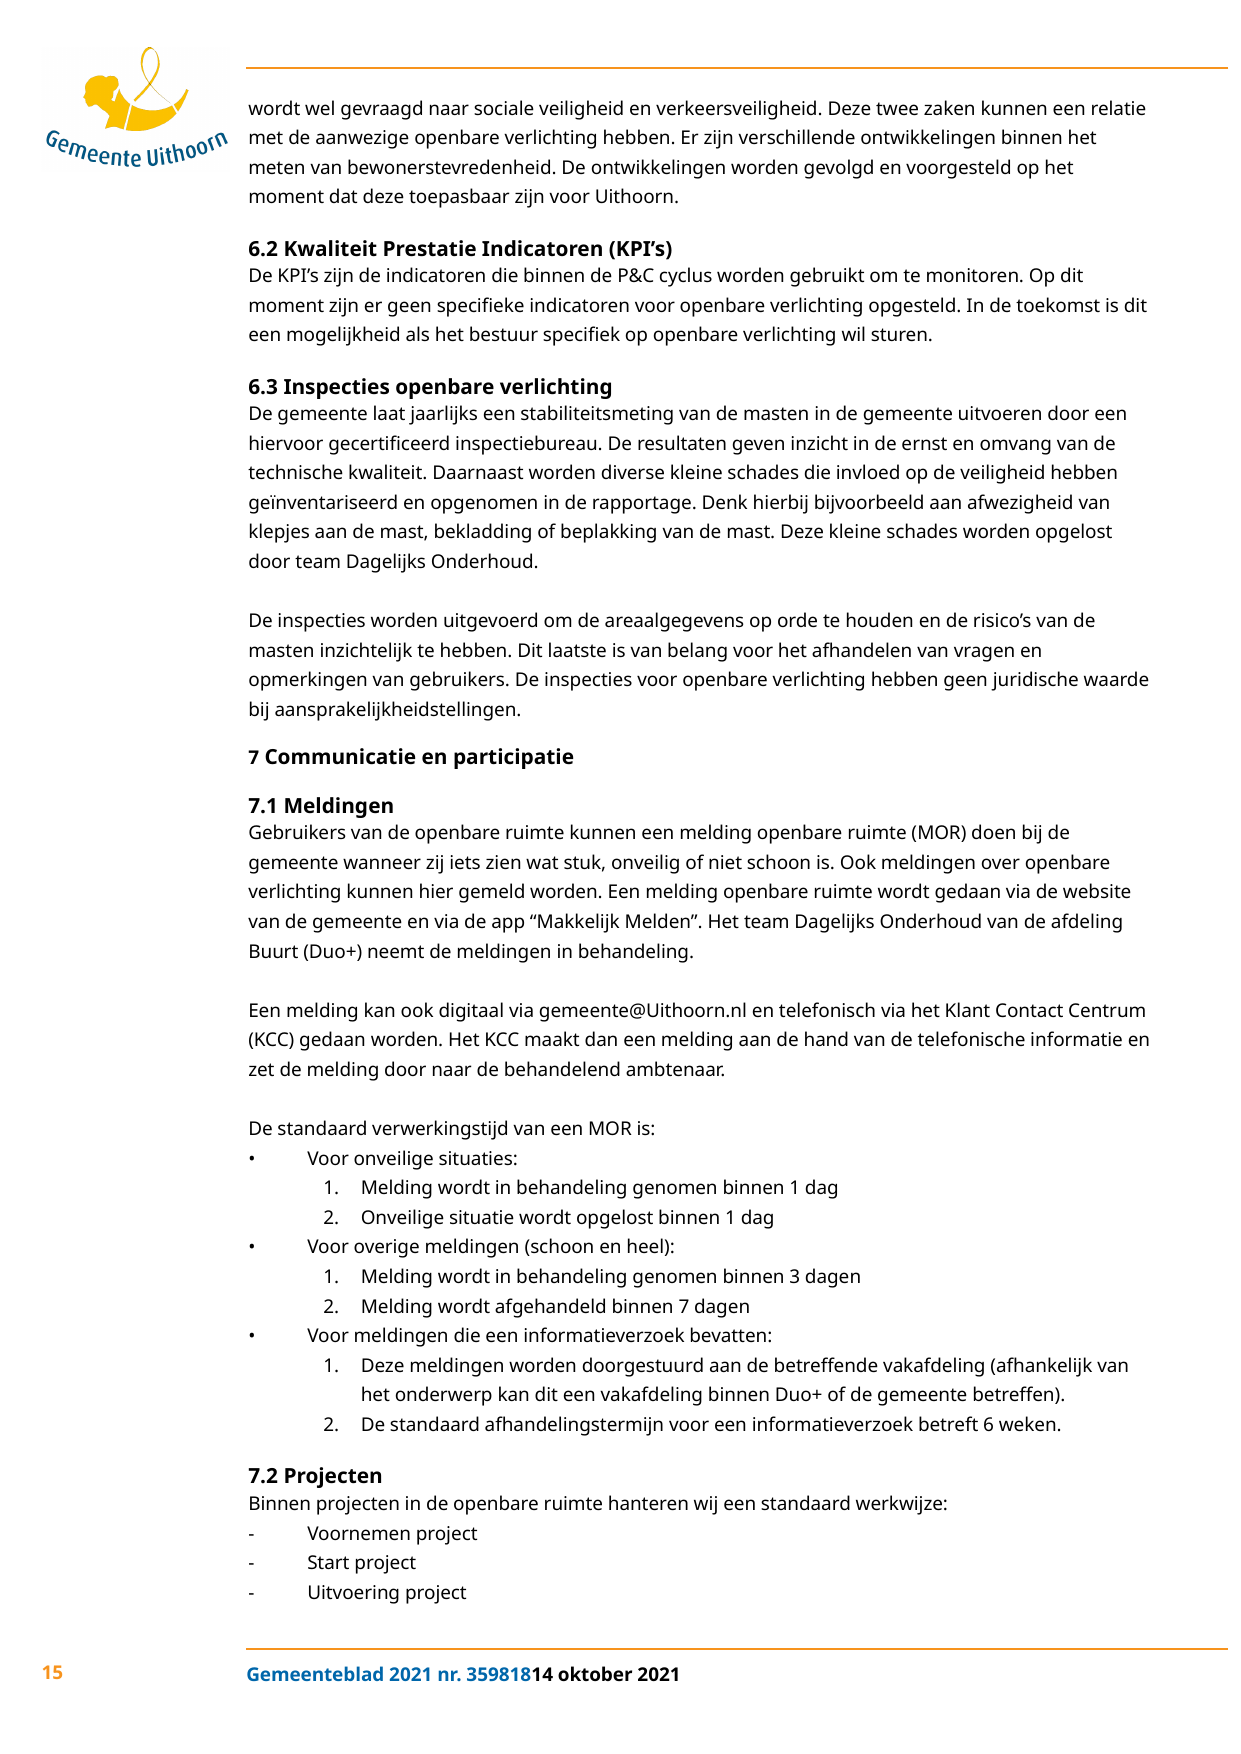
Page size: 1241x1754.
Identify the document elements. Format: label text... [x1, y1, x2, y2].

text Een melding kan ook digitaal via gemeente@Uithoorn.nl en telefonisch via het Klant Contact Centrum (KCC) gedaan worden. Het KCC maakt dan een melding aan de hand van de telefonische informatie en zet de melding door naar de behandelend ambtenaar. [248, 997, 1152, 1082]
list Voor overige meldingen (schoon en heel): [248, 1234, 1152, 1259]
text De KPI’s zijn de indicatoren die binnen de P&C cyclus worden gebruikt om te monitoren. Op dit moment zijn er geen specifieke indicatoren voor openbare verlichting opgesteld. In de toekomst is dit een mogelijkheid als het bestuur specifiek op openbare verlichting wil sturen. [248, 262, 1152, 347]
text De standaard verwerkingstijd van een MOR is: [248, 1115, 1152, 1141]
list Voornemen project [248, 1520, 1152, 1545]
text De gemeente laat jaarlijks een stabiliteitsmeting van de masten in de gemeente uitvoeren door een hiervoor gecertificeerd inspectiebureau. De resultaten geven inzicht in de ernst en omvang van de technische kwaliteit. Daarnaast worden diverse kleine schades die invloed op de veiligheid hebben geïnventariseerd en opgenomen in de rapportage. Denk hierbij bijvoorbeeld aan afwezigheid van klepjes aan de mast, bekladding of beplakking van de mast. Deze kleine schades worden opgelost door team Dagelijks Onderhoud. [248, 400, 1152, 574]
list Onveilige situatie wordt opgelost binnen 1 dag [323, 1204, 1152, 1230]
text Binnen projecten in de openbare ruimte hanteren wij een standaard werkwijze: [248, 1490, 1152, 1516]
text 7.2 Projecten [248, 1462, 1152, 1490]
list Start project [248, 1549, 1152, 1575]
text wordt wel gevraagd naar sociale veiligheid en verkeersveiligheid. Deze twee zaken kunnen een relatie met de aanwezige openbare verlichting hebben. Er zijn verschillende ontwikkelingen binnen het meten van bewonerstevredenheid. De ontwikkelingen worden gevolgd en voorgesteld op het moment dat deze toepasbaar zijn voor Uithoorn. [248, 95, 1152, 209]
list Uitvoering project [248, 1579, 1152, 1604]
list Deze meldingen worden doorgestuurd aan de betreffende vakafdeling (afhankelijk van het onderwerp kan dit een vakafdeling binnen Duo+ of de gemeente betreffen). [323, 1352, 1152, 1407]
list De standaard afhandelingstermijn voor een informatieverzoek betreft 6 weken. [323, 1411, 1152, 1437]
text De inspecties worden uitgevoerd om de areaalgegevens op orde te houden en de risico’s van de masten inzichtelijk te hebben. Dit laatste is van belang voor het afhandelen van vragen en opmerkingen van gebruikers. De inspecties voor openbare verlichting hebben geen juridische waarde bij aansprakelijkheidstellingen. [248, 607, 1152, 722]
text 7 Communicatie en participatie [248, 742, 1152, 770]
list Melding wordt in behandeling genomen binnen 1 dag [323, 1174, 1152, 1200]
list Voor onveilige situaties: [248, 1145, 1152, 1171]
text 7.1 Meldingen [248, 791, 1152, 819]
text 6.3 Inspecties openbare verlichting [248, 372, 1152, 400]
picture [41, 47, 231, 172]
list Melding wordt afgehandeld binnen 7 dagen [323, 1293, 1152, 1319]
text Gebruikers van de openbare ruimte kunnen een melding openbare ruimte (MOR) doen bij de gemeente wanneer zij iets zien wat stuk, onveilig of niet schoon is. Ook meldingen over openbare verlichting kunnen hier gemeld worden. Een melding openbare ruimte wordt gedaan via de website van de gemeente en via de app “Makkelijk Melden”. Het team Dagelijks Onderhoud van de afdeling Buurt (Duo+) neemt de meldingen in behandeling. [248, 819, 1152, 964]
list Voor meldingen die een informatieverzoek bevatten: [248, 1322, 1152, 1348]
list Melding wordt in behandeling genomen binnen 3 dagen [323, 1263, 1152, 1289]
text 6.2 Kwaliteit Prestatie Indicatoren (KPI’s) [248, 234, 1152, 262]
